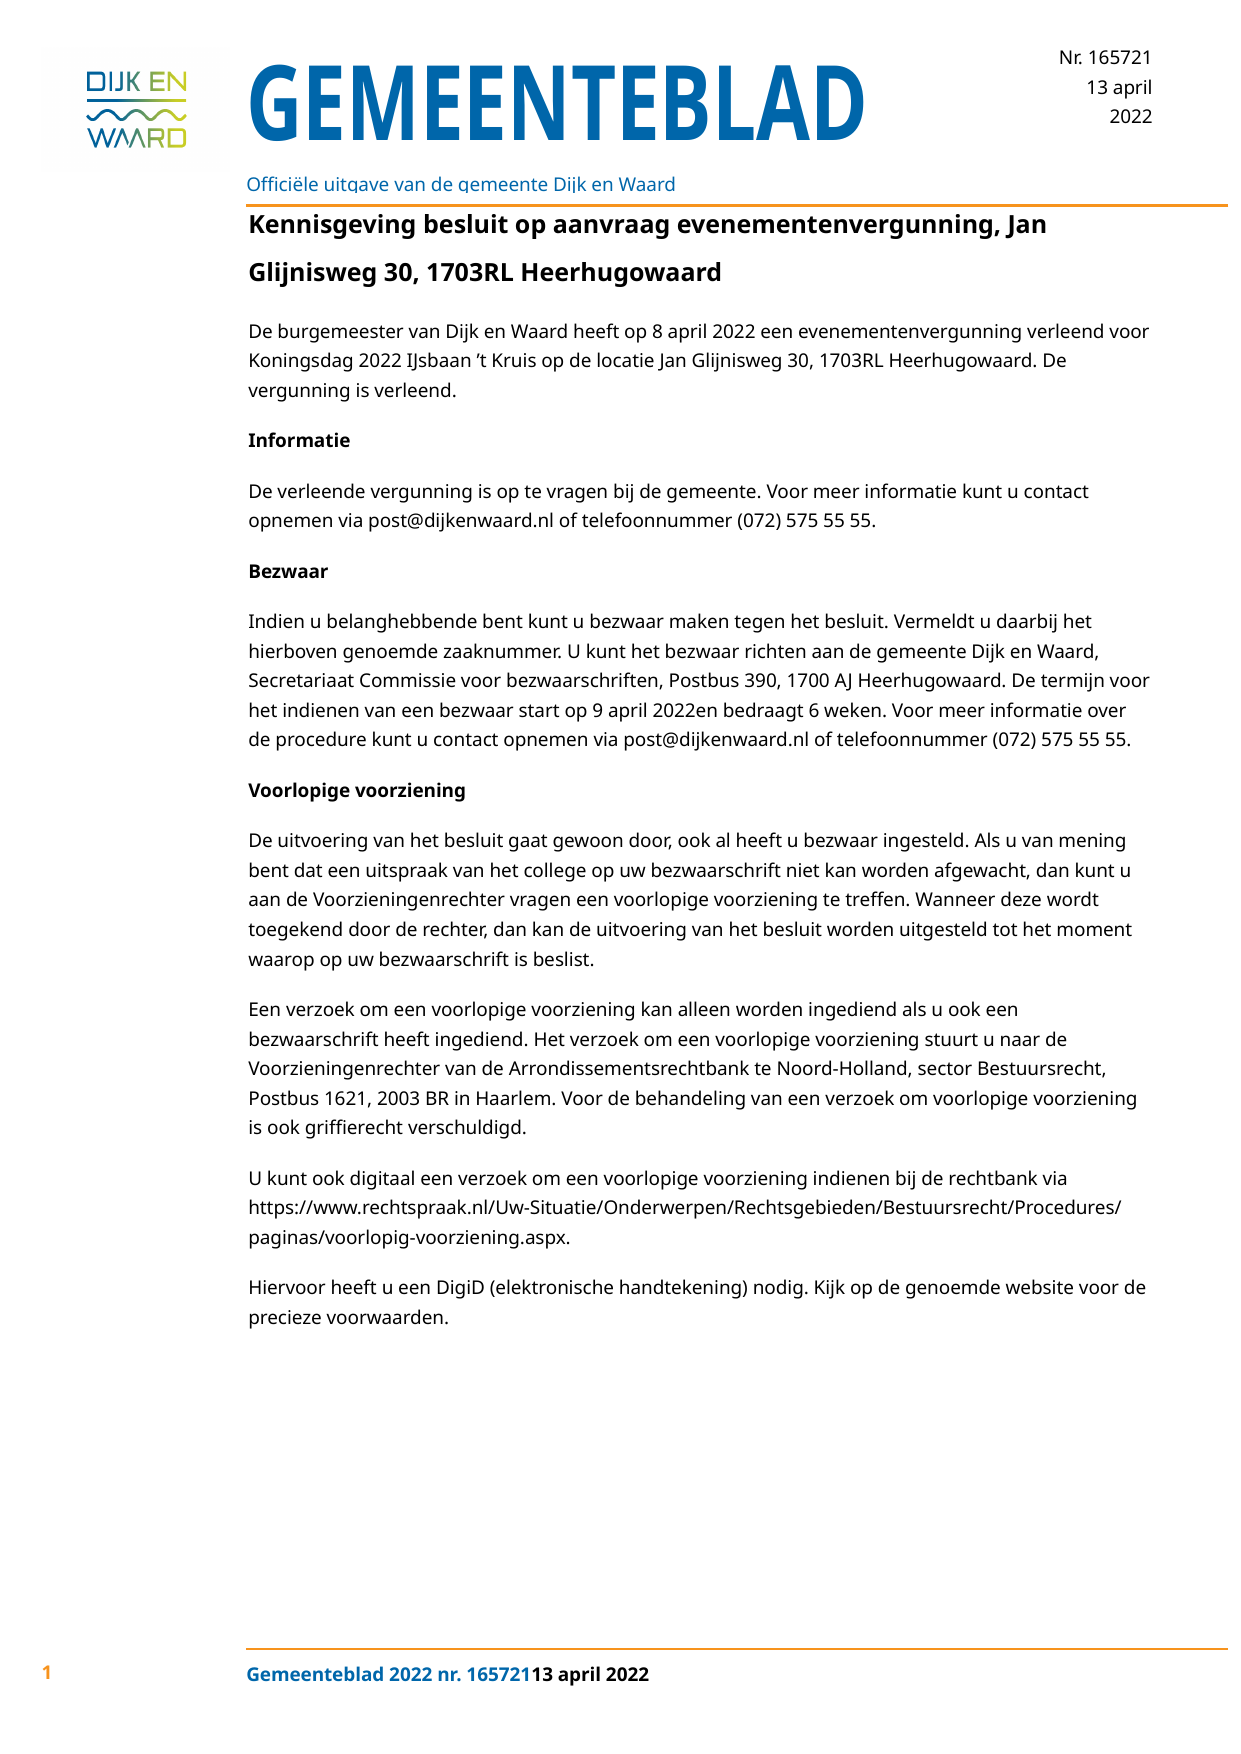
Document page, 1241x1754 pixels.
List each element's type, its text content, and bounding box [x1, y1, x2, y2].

text U kunt ook digitaal een verzoek om een voorlopige voorziening indienen bij de rechtbank via https://www.rechtspraak.nl/Uw-Situatie/Onderwerpen/Rechtsgebieden/Bestuursrecht/Procedures/paginas/voorlopig-voorziening.aspx. [248, 1165, 1152, 1250]
text Bezwaar [248, 558, 1152, 584]
picture [41, 47, 231, 172]
text De verleende vergunning is op te vragen bij de gemeente. Voor meer informatie kunt u contact opnemen via post@dijkenwaard.nl of telefoonnummer (072) 575 55 55. [248, 478, 1152, 533]
text De burgemeester van Dijk en Waard heeft op 8 april 2022 een evenementenvergunning verleend voor Koningsdag 2022 IJsbaan ’t Kruis op de locatie Jan Glijnisweg 30, 1703RL Heerhugowaard. De vergunning is verleend. [248, 318, 1152, 403]
text Een verzoek om een voorlopige voorziening kan alleen worden ingediend als u ook een bezwaarschrift heeft ingediend. Het verzoek om een voorlopige voorziening stuurt u naar de Voorzieningenrechter van de Arrondissementsrechtbank te Noord-Holland, sector Bestuursrecht, Postbus 1621, 2003 BR in Haarlem. Voor de behandeling van een verzoek om voorlopige voorziening is ook griffierecht verschuldigd. [248, 996, 1152, 1140]
text Indien u belanghebbende bent kunt u bezwaar maken tegen het besluit. Vermeldt u daarbij het hierboven genoemde zaaknummer. U kunt het bezwaar richten aan de gemeente Dijk en Waard, Secretariaat Commissie voor bezwaarschriften, Postbus 390, 1700 AJ Heerhugowaard. De termijn voor het indienen van een bezwaar start op 9 april 2022en bedraagt 6 weken. Voor meer informatie over de procedure kunt u contact opnemen via post@dijkenwaard.nl of telefoonnummer (072) 575 55 55. [248, 608, 1152, 752]
text Voorlopige voorziening [248, 777, 1152, 803]
text De uitvoering van het besluit gaat gewoon door, ook al heeft u bezwaar ingesteld. Als u van mening bent dat een uitspraak van het college op uw bezwaarschrift niet kan worden afgewacht, dan kunt u aan de Voorzieningenrechter vragen een voorlopige voorziening te treffen. Wanneer deze wordt toegekend door de rechter, dan kan de uitvoering van het besluit worden uitgesteld tot het moment waarop op uw bezwaarschrift is beslist. [248, 827, 1152, 972]
text Informatie [248, 427, 1152, 453]
text Kennisgeving besluit op aanvraag evenementenvergunning, Jan Glijnisweg 30, 1703RL Heerhugowaard [248, 207, 1152, 288]
text Hiervoor heeft u een DigiD (elektronische handtekening) nodig. Kijk op de genoemde website voor de precieze voorwaarden. [248, 1274, 1152, 1330]
